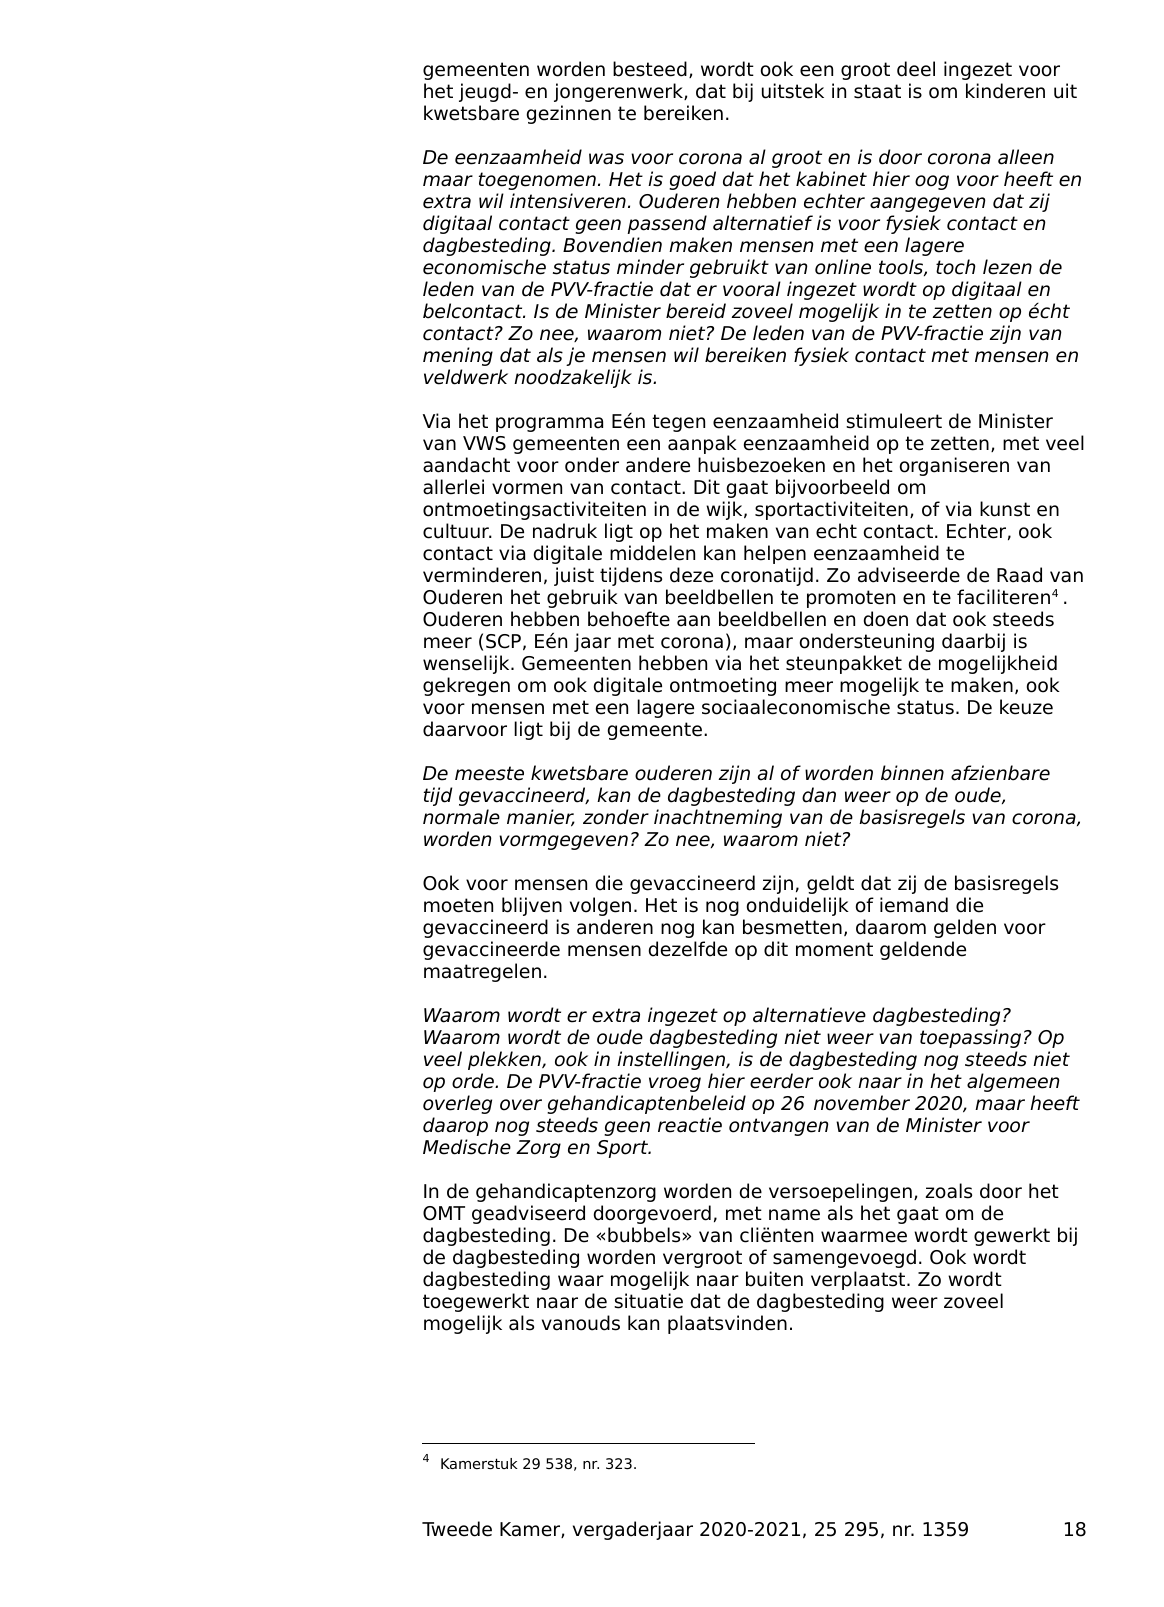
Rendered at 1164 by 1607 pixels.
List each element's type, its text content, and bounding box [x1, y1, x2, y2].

text Ook voor mensen die gevaccineerd zijn, geldt dat zij de basisregels moeten blijven volgen. Het is nog onduidelijk of iemand die gevaccineerd is anderen nog kan besmetten, daarom gelden voor gevaccineerde mensen dezelfde op dit moment geldende maatregelen. [422, 873, 1087, 983]
text De meeste kwetsbare ouderen zijn al of worden binnen afzienbare tijd gevaccineerd, kan de dagbesteding dan weer op de oude, normale manier, zonder inachtneming van de basisregels van corona, worden vormgegeven? Zo nee, waarom niet? [422, 763, 1087, 851]
text Waarom wordt er extra ingezet op alternatieve dagbesteding? Waarom wordt de oude dagbesteding niet weer van toepassing? Op veel plekken, ook in instellingen, is de dagbesteding nog steeds niet op orde. De PVV-fractie vroeg hier eerder ook naar in het algemeen overleg over gehandicaptenbeleid op 26 november 2020, maar heeft daarop nog steeds geen reactie ontvangen van de Minister voor Medische Zorg en Sport. [422, 1005, 1087, 1159]
text Kamerstuk 29 538, nr. 323. [422, 1452, 1087, 1474]
text gemeenten worden besteed, wordt ook een groot deel ingezet voor het jeugd- en jongerenwerk, dat bij uitstek in staat is om kinderen uit kwetsbare gezinnen te bereiken. [422, 59, 1087, 125]
text In de gehandicaptenzorg worden de versoepelingen, zoals door het OMT geadviseerd doorgevoerd, met name als het gaat om de dagbesteding. De «bubbels» van cliënten waarmee wordt gewerkt bij de dagbesteding worden vergroot of samengevoegd. Ook wordt dagbesteding waar mogelijk naar buiten verplaatst. Zo wordt toegewerkt naar de situatie dat de dagbesteding weer zoveel mogelijk als vanouds kan plaatsvinden. [422, 1181, 1087, 1335]
text De eenzaamheid was voor corona al groot en is door corona alleen maar toegenomen. Het is goed dat het kabinet hier oog voor heeft en extra wil intensiveren. Ouderen hebben echter aangegeven dat zij digitaal contact geen passend alternatief is voor fysiek contact en dagbesteding. Bovendien maken mensen met een lagere economische status minder gebruikt van online tools, toch lezen de leden van de PVV-fractie dat er vooral ingezet wordt op digitaal en belcontact. Is de Minister bereid zoveel mogelijk in te zetten op écht contact? Zo nee, waarom niet? De leden van de PVV-fractie zijn van mening dat als je mensen wil bereiken fysiek contact met mensen en veldwerk noodzakelijk is. [422, 147, 1087, 389]
text Via het programma Eén tegen eenzaamheid stimuleert de Minister van VWS gemeenten een aanpak eenzaamheid op te zetten, met veel aandacht voor onder andere huisbezoeken en het organiseren van allerlei vormen van contact. Dit gaat bijvoorbeeld om ontmoetingsactiviteiten in de wijk, sportactiviteiten, of via kunst en cultuur. De nadruk ligt op het maken van echt contact. Echter, ook contact via digitale middelen kan helpen eenzaamheid te verminderen, juist tijdens deze coronatijd. Zo adviseerde de Raad van Ouderen het gebruik van beeldbellen te promoten en te faciliteren. Ouderen hebben behoefte aan beeldbellen en doen dat ook steeds meer (SCP, Eén jaar met corona), maar ondersteuning daarbij is wenselijk. Gemeenten hebben via het steunpakket de mogelijkheid gekregen om ook digitale ontmoeting meer mogelijk te maken, ook voor mensen met een lagere sociaaleconomische status. De keuze daarvoor ligt bij de gemeente. [422, 411, 1087, 741]
